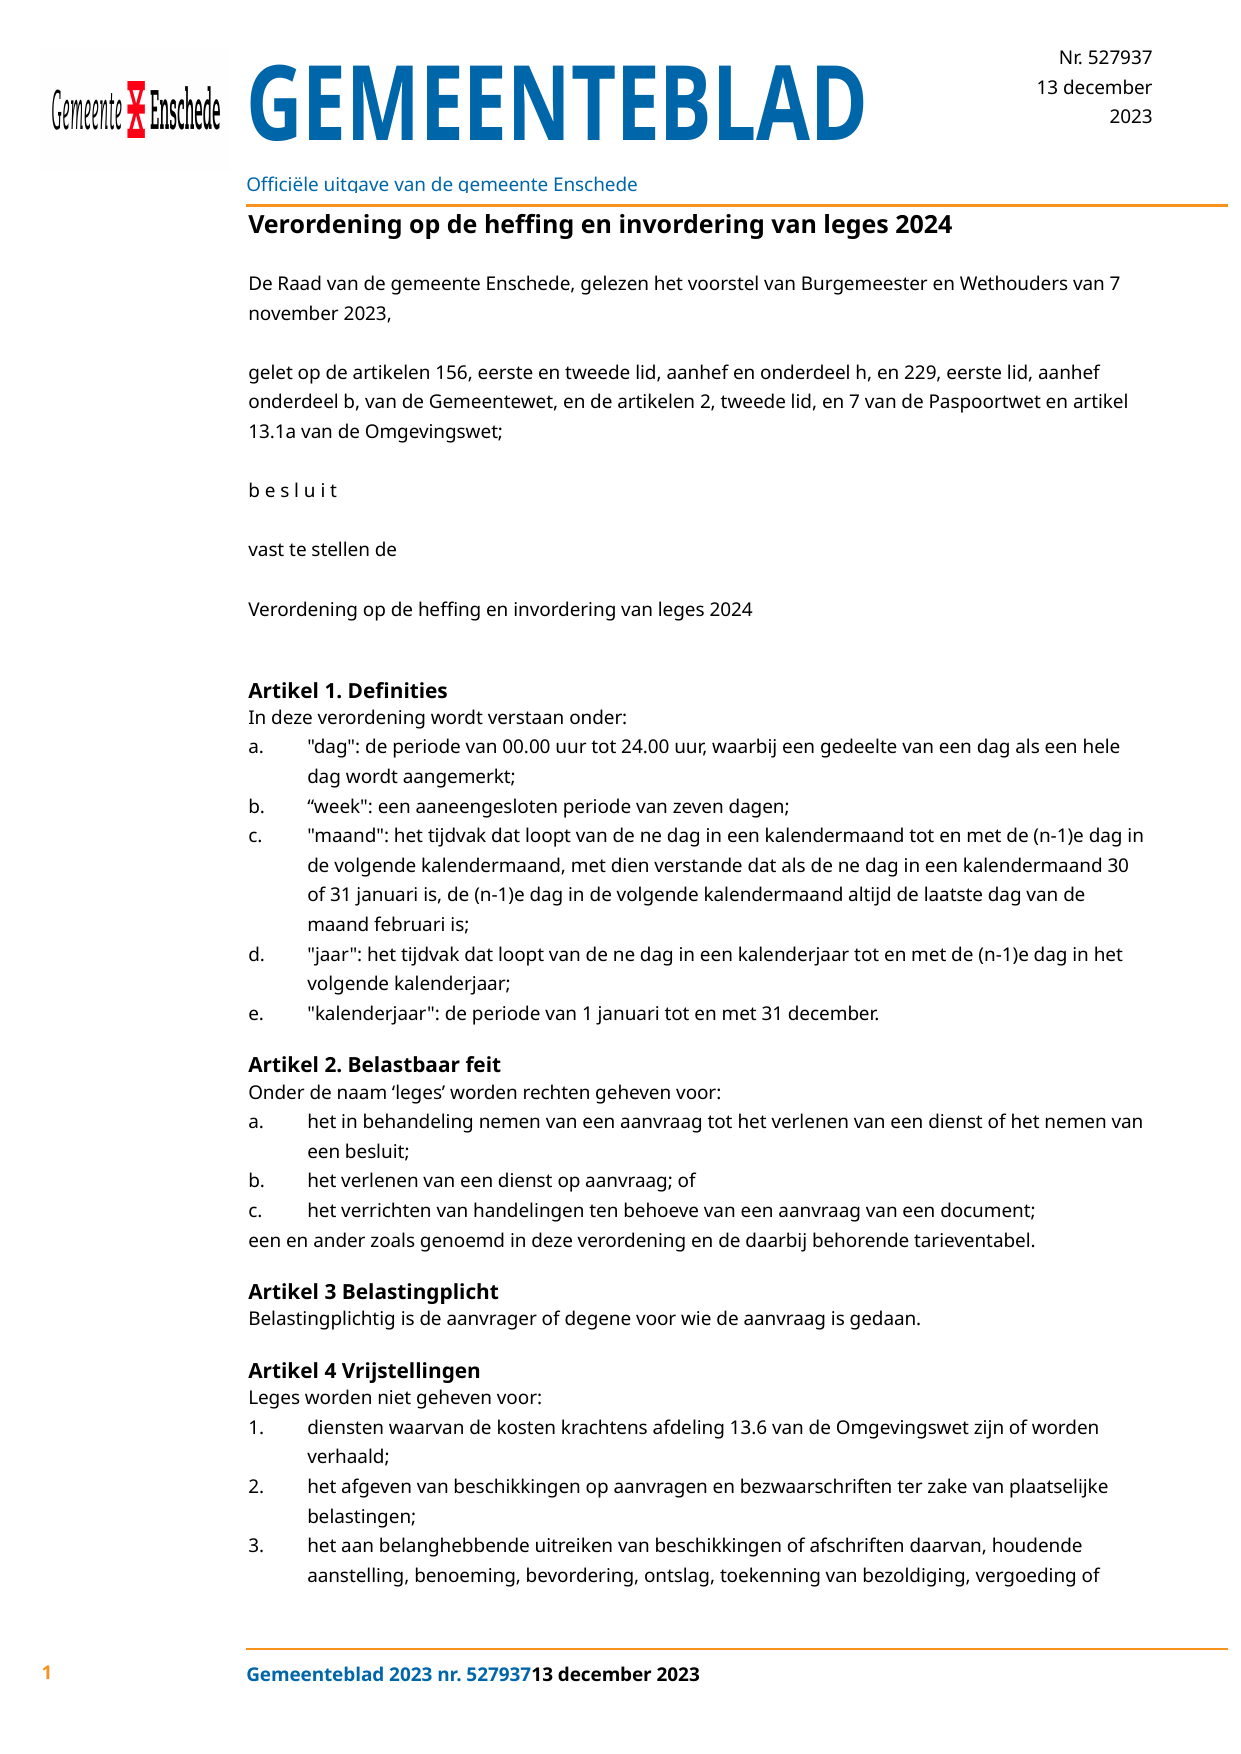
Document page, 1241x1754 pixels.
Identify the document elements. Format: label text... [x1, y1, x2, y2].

text Artikel 4 Vrijstellingen [248, 1356, 1152, 1384]
list "kalenderjaar": de periode van 1 januari tot en met 31 december. [248, 1000, 1152, 1026]
list het afgeven van beschikkingen op aanvragen en bezwaarschriften ter zake van plaatselijke belastingen; [248, 1473, 1152, 1528]
list "jaar": het tijdvak dat loopt van de ne dag in een kalenderjaar tot en met de (n-1)e dag in het volgende kalenderjaar; [248, 941, 1152, 996]
text Artikel 3 Belastingplicht [248, 1277, 1152, 1306]
text b e s l u i t [248, 477, 1152, 503]
text Artikel 2. Belastbaar feit [248, 1050, 1152, 1079]
text Verordening op de heffing en invordering van leges 2024 [248, 207, 1152, 241]
list het verrichten van handelingen ten behoeve van een aanvraag van een document; [248, 1197, 1152, 1223]
text De Raad van de gemeente Enschede, gelezen het voorstel van Burgemeester en Wethouders van 7 november 2023, [248, 270, 1152, 326]
text In deze verordening wordt verstaan onder: [248, 704, 1152, 730]
text gelet op de artikelen 156, eerste en tweede lid, aanhef en onderdeel h, en 229, eerste lid, aanhef onderdeel b, van de Gemeentewet, en de artikelen 2, tweede lid, en 7 van de Paspoortwet en artikel 13.1a van de Omgevingswet; [248, 359, 1152, 444]
picture [41, 47, 231, 172]
text Verordening op de heffing en invordering van leges 2024 [248, 596, 1152, 621]
text Onder de naam ‘leges’ worden rechten geheven voor: [248, 1079, 1152, 1104]
list het aan belanghebbende uitreiken van beschikkingen of afschriften daarvan, houdende aanstelling, benoeming, bevordering, ontslag, toekenning van bezoldiging, vergoeding of [248, 1532, 1152, 1588]
text vast te stellen de [248, 537, 1152, 562]
text Belastingplichtig is de aanvrager of degene voor wie de aanvraag is gedaan. [248, 1306, 1152, 1331]
text Artikel 1. Definities [248, 676, 1152, 704]
list “week": een aaneengesloten periode van zeven dagen; [248, 793, 1152, 819]
list diensten waarvan de kosten krachtens afdeling 13.6 van de Omgevingswet zijn of worden verhaald; [248, 1414, 1152, 1469]
list het in behandeling nemen van een aanvraag tot het verlenen van een dienst of het nemen van een besluit; [248, 1108, 1152, 1164]
list "dag": de periode van 00.00 uur tot 24.00 uur, waarbij een gedeelte van een dag als een hele dag wordt aangemerkt; [248, 734, 1152, 789]
text een en ander zoals genoemd in deze verordening en de daarbij behorende tarieventabel. [248, 1227, 1152, 1252]
list "maand": het tijdvak dat loopt van de ne dag in een kalendermaand tot en met de (n-1)e dag in de volgende kalendermaand, met dien verstande dat als de ne dag in een kalendermaand 30 of 31 januari is, de (n-1)e dag in de volgende kalendermaand altijd de laatste dag van de maand februari is; [248, 822, 1152, 937]
text Leges worden niet geheven voor: [248, 1384, 1152, 1410]
list het verlenen van een dienst op aanvraag; of [248, 1168, 1152, 1193]
